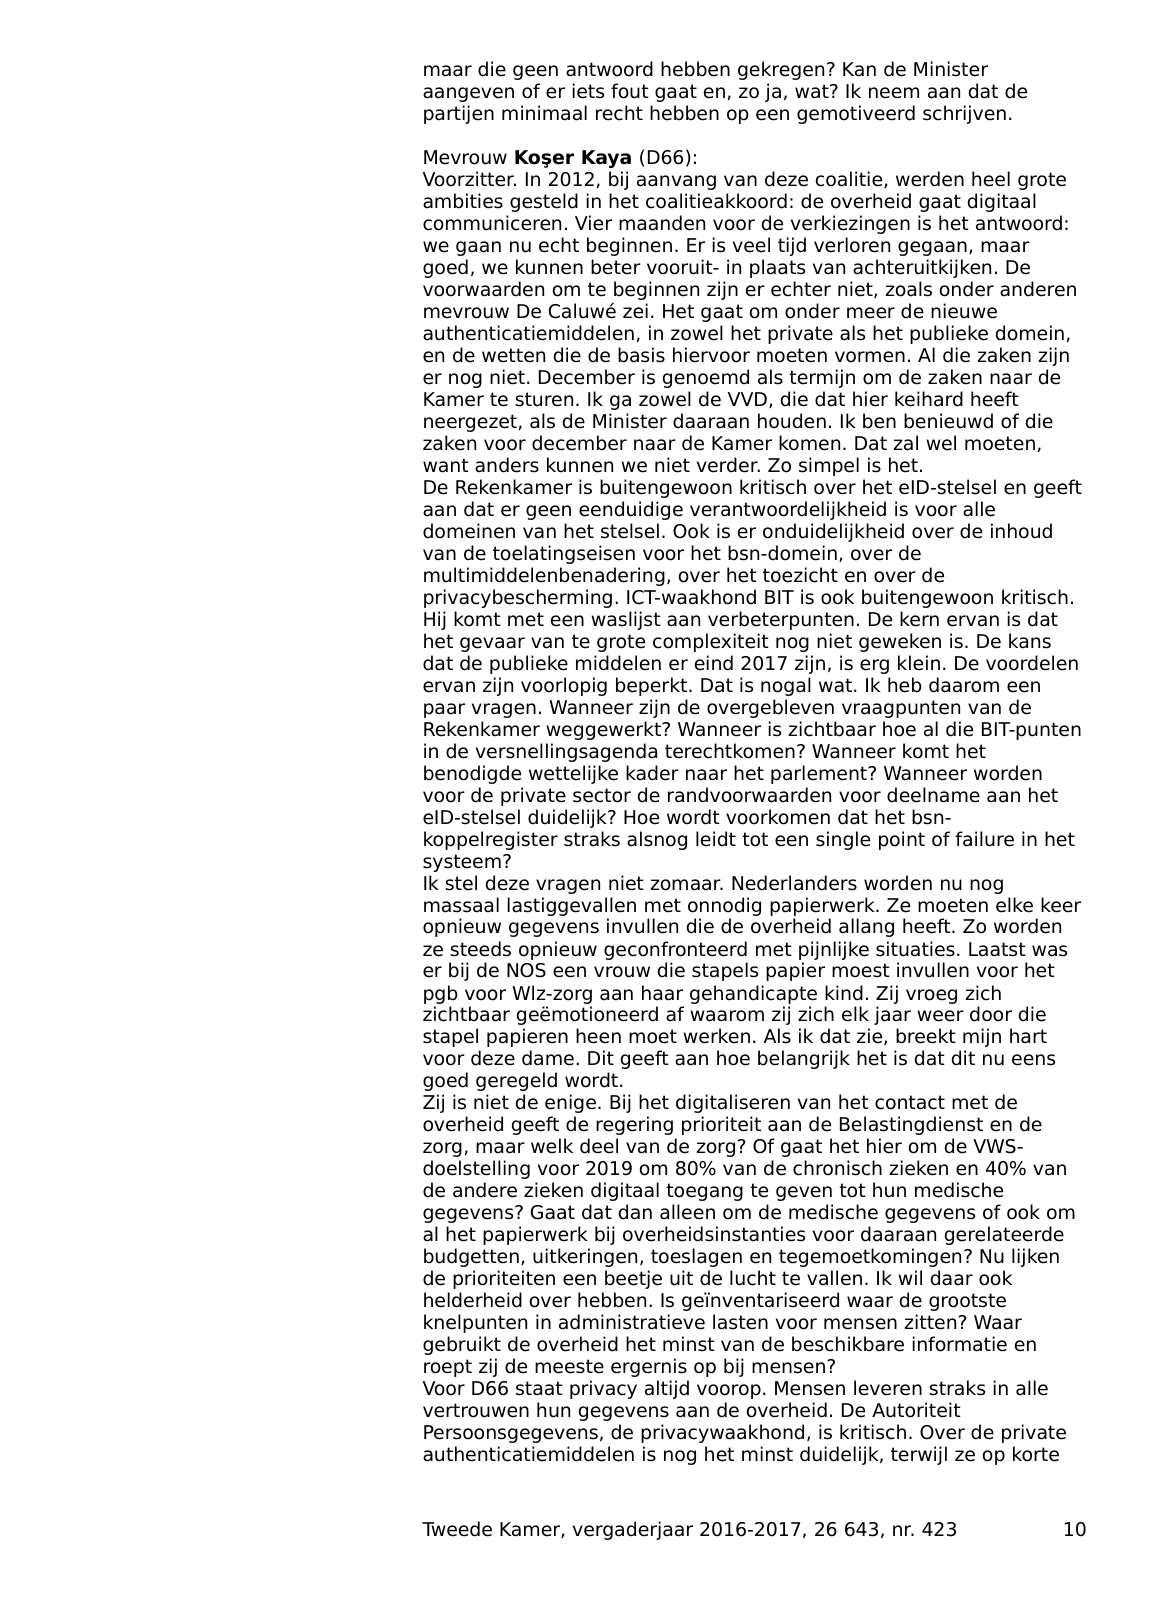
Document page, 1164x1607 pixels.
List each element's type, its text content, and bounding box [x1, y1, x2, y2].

text maar die geen antwoord hebben gekregen? Kan de Minister aangeven of er iets fout gaat en, zo ja, wat? Ik neem aan dat de partijen minimaal recht hebben op een gemotiveerd schrijven. [422, 59, 1087, 125]
text Zij is niet de enige. Bij het digitaliseren van het contact met de overheid geeft de regering prioriteit aan de Belastingdienst en de zorg, maar welk deel van de zorg? Of gaat het hier om de VWS-doelstelling voor 2019 om 80% van de chronisch zieken en 40% van de andere zieken digitaal toegang te geven tot hun medische gegevens? Gaat dat dan alleen om de medische gegevens of ook om al het papierwerk bij overheidsinstanties voor daaraan gerelateerde budgetten, uitkeringen, toeslagen en tegemoetkomingen? Nu lijken de prioriteiten een beetje uit de lucht te vallen. Ik wil daar ook helderheid over hebben. Is geïnventariseerd waar de grootste knelpunten in administratieve lasten voor mensen zitten? Waar gebruikt de overheid het minst van de beschikbare informatie en roept zij de meeste ergernis op bij mensen? [422, 1092, 1087, 1378]
text Ik stel deze vragen niet zomaar. Nederlanders worden nu nog massaal lastiggevallen met onnodig papierwerk. Ze moeten elke keer opnieuw gegevens invullen die de overheid allang heeft. Zo worden ze steeds opnieuw geconfronteerd met pijnlijke situaties. Laatst was er bij de NOS een vrouw die stapels papier moest invullen voor het pgb voor Wlz-zorg aan haar gehandicapte kind. Zij vroeg zich zichtbaar geëmotioneerd af waarom zij zich elk jaar weer door die stapel papieren heen moet werken. Als ik dat zie, breekt mijn hart voor deze dame. Dit geeft aan hoe belangrijk het is dat dit nu eens goed geregeld wordt. [422, 872, 1087, 1092]
text Mevrouw Koşer Kaya (D66): [422, 147, 1087, 169]
text Voor D66 staat privacy altijd voorop. Mensen leveren straks in alle vertrouwen hun gegevens aan de overheid. De Autoriteit Persoonsgegevens, de privacywaakhond, is kritisch. Over de private authenticatiemiddelen is nog het minst duidelijk, terwijl ze op korte [422, 1378, 1087, 1466]
text De Rekenkamer is buitengewoon kritisch over het eID-stelsel en geeft aan dat er geen eenduidige verantwoordelijkheid is voor alle domeinen van het stelsel. Ook is er onduidelijkheid over de inhoud van de toelatingseisen voor het bsn-domein, over de multimiddelenbenadering, over het toezicht en over de privacybescherming. ICT-waakhond BIT is ook buitengewoon kritisch. Hij komt met een waslijst aan verbeterpunten. De kern ervan is dat het gevaar van te grote complexiteit nog niet geweken is. De kans dat de publieke middelen er eind 2017 zijn, is erg klein. De voordelen ervan zijn voorlopig beperkt. Dat is nogal wat. Ik heb daarom een paar vragen. Wanneer zijn de overgebleven vraagpunten van de Rekenkamer weggewerkt? Wanneer is zichtbaar hoe al die BIT-punten in de versnellingsagenda terechtkomen? Wanneer komt het benodigde wettelijke kader naar het parlement? Wanneer worden voor de private sector de randvoorwaarden voor deelname aan het eID-stelsel duidelijk? Hoe wordt voorkomen dat het bsn-koppelregister straks alsnog leidt tot een single point of failure in het systeem? [422, 477, 1087, 872]
text Voorzitter. In 2012, bij aanvang van deze coalitie, werden heel grote ambities gesteld in het coalitieakkoord: de overheid gaat digitaal communiceren. Vier maanden voor de verkiezingen is het antwoord: we gaan nu echt beginnen. Er is veel tijd verloren gegaan, maar goed, we kunnen beter vooruit- in plaats van achteruitkijken. De voorwaarden om te beginnen zijn er echter niet, zoals onder anderen mevrouw De Caluwé zei. Het gaat om onder meer de nieuwe authenticatiemiddelen, in zowel het private als het publieke domein, en de wetten die de basis hiervoor moeten vormen. Al die zaken zijn er nog niet. December is genoemd als termijn om de zaken naar de Kamer te sturen. Ik ga zowel de VVD, die dat hier keihard heeft neergezet, als de Minister daaraan houden. Ik ben benieuwd of die zaken voor december naar de Kamer komen. Dat zal wel moeten, want anders kunnen we niet verder. Zo simpel is het. [422, 169, 1087, 477]
